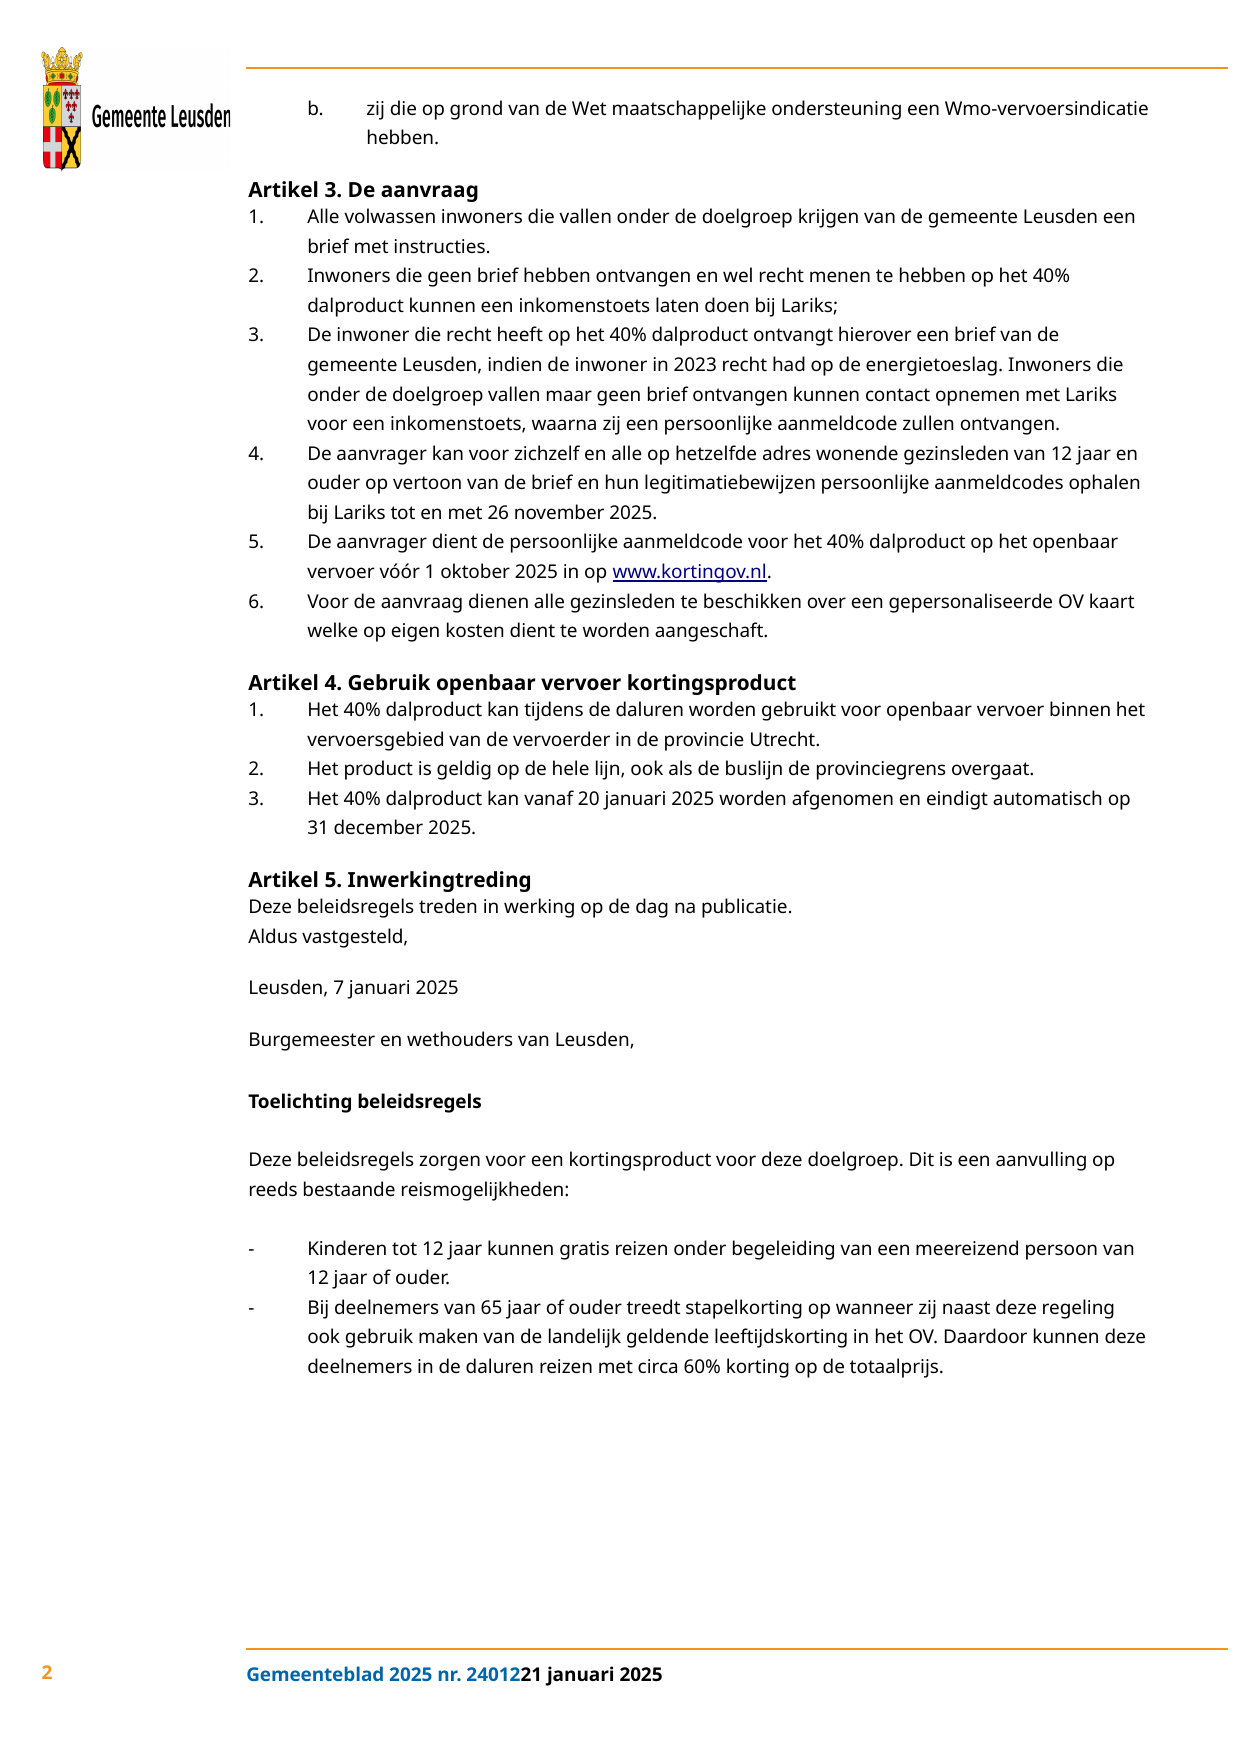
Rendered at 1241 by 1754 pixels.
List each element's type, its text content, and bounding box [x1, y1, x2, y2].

list De aanvrager kan voor zichzelf en alle op hetzelfde adres wonende gezinsleden van 12 jaar en ouder op vertoon van de brief en hun legitimatiebewijzen persoonlijke aanmeldcodes ophalen bij Lariks tot en met 26 november 2025. [248, 440, 1152, 525]
list De inwoner die recht heeft op het 40% dalproduct ontvangt hierover een brief van de gemeente Leusden, indien de inwoner in 2023 recht had op de energietoeslag. Inwoners die onder de doelgroep vallen maar geen brief ontvangen kunnen contact opnemen met Lariks voor een inkomenstoets, waarna zij een persoonlijke aanmeldcode zullen ontvangen. [248, 322, 1152, 436]
text Artikel 5. Inwerkingtreding [248, 865, 1152, 893]
list Bij deelnemers van 65 jaar of ouder treedt stapelkorting op wanneer zij naast deze regeling ook gebruik maken van de landelijk geldende leeftijdskorting in het OV. Daardoor kunnen deze deelnemers in de daluren reizen met circa 60% korting op de totaalprijs. [248, 1294, 1152, 1379]
list Alle volwassen inwoners die vallen onder de doelgroep krijgen van de gemeente Leusden een brief met instructies. [248, 203, 1152, 258]
text Artikel 4. Gebruik openbaar vervoer kortingsproduct [248, 668, 1152, 696]
list Inwoners die geen brief hebben ontvangen en wel recht menen te hebben op het 40% dalproduct kunnen een inkomenstoets laten doen bij Lariks; [248, 262, 1152, 318]
text Artikel 3. De aanvraag [248, 175, 1152, 203]
list Het 40% dalproduct kan tijdens de daluren worden gebruikt voor openbaar vervoer binnen het vervoersgebied van de vervoerder in de provincie Utrecht. [248, 696, 1152, 752]
list zij die op grond van de Wet maatschappelijke ondersteuning een Wmo-vervoersindicatie hebben. [307, 95, 1152, 150]
text Leusden, 7 januari 2025 [248, 974, 1152, 1000]
text Toelichting beleidsregels [248, 1077, 1152, 1117]
text Burgemeester en wethouders van Leusden, [248, 1026, 1152, 1052]
list De aanvrager dient de persoonlijke aanmeldcode voor het 40% dalproduct op het openbaar vervoer vóór 1 oktober 2025 in op www.kortingov.nl. [248, 529, 1152, 584]
list Het 40% dalproduct kan vanaf 20 januari 2025 worden afgenomen en eindigt automatisch op 31 december 2025. [248, 785, 1152, 840]
list Het product is geldig op de hele lijn, ook als de buslijn de provinciegrens overgaat. [248, 755, 1152, 781]
text Aldus vastgesteld, [248, 923, 1152, 949]
text Deze beleidsregels treden in werking op de dag na publicatie. [248, 893, 1152, 919]
list Kinderen tot 12 jaar kunnen gratis reizen onder begeleiding van een meereizend persoon van 12 jaar of ouder. [248, 1235, 1152, 1290]
text Deze beleidsregels zorgen voor een kortingsproduct voor deze doelgroep. Dit is een aanvulling op reeds bestaande reismogelijkheden: [248, 1146, 1152, 1202]
picture [41, 47, 231, 172]
list Voor de aanvraag dienen alle gezinsleden te beschikken over een gepersonaliseerde OV kaart welke op eigen kosten dient te worden aangeschaft. [248, 588, 1152, 643]
